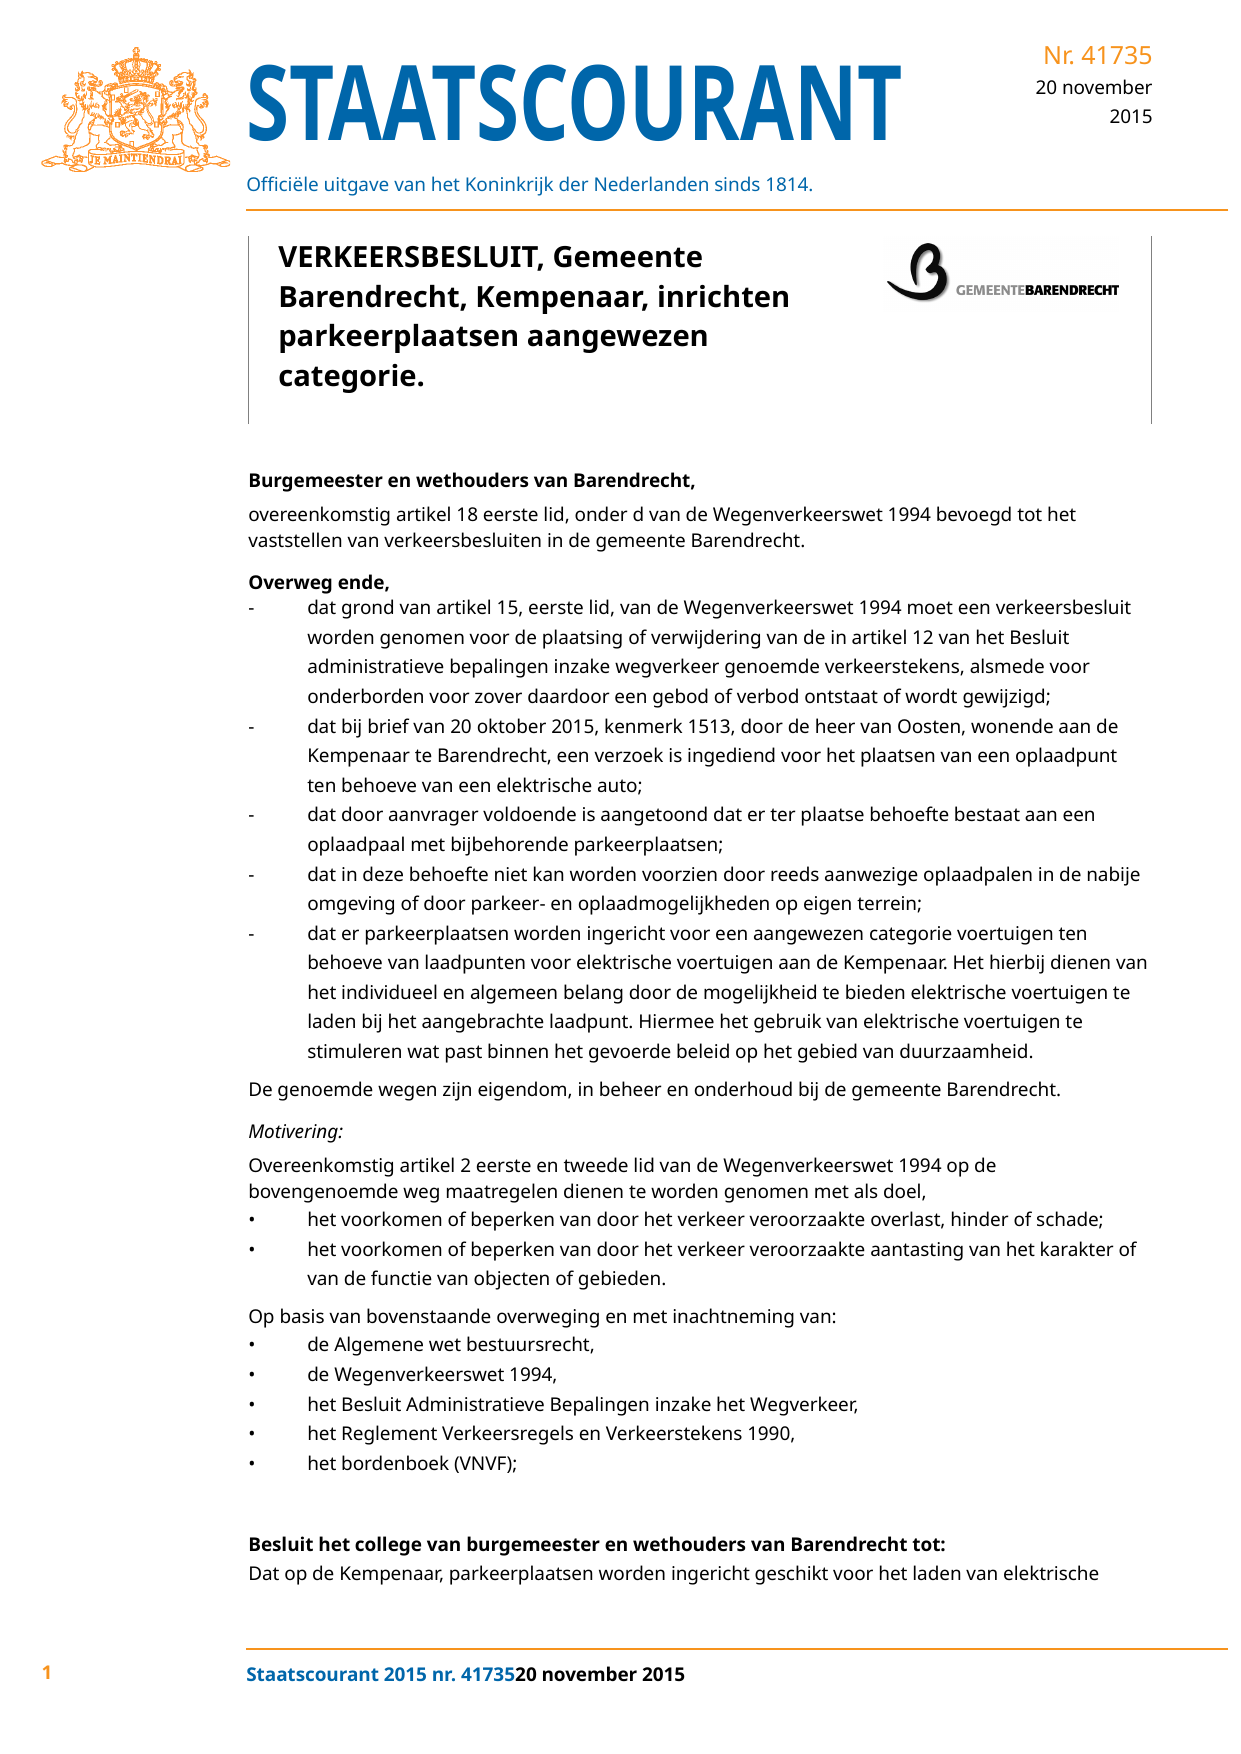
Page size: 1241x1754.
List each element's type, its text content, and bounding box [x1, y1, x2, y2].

text Burgemeester en wethouders van Barendrecht, [248, 467, 1152, 493]
picture [882, 236, 1119, 312]
list het Besluit Administratieve Bepalingen inzake het Wegverkeer, [248, 1391, 1152, 1417]
text Besluit het college van burgemeester en wethouders van Barendrecht tot: [248, 1531, 1152, 1557]
text Op basis van bovenstaande overweging en met inachtneming van: [248, 1303, 1152, 1329]
list het Reglement Verkeersregels en Verkeerstekens 1990, [248, 1420, 1152, 1446]
table_header VERKEERSBESLUIT, Gemeente Barendrecht, Kempenaar, inrichten parkeerplaatsen aangewezen categorie. [249, 236, 850, 424]
text De genoemde wegen zijn eigendom, in beheer en onderhoud bij de gemeente Barendrecht. [248, 1076, 1152, 1102]
list dat bij brief van 20 oktober 2015, kenmerk 1513, door de heer van Oosten, wonende aan de Kempenaar te Barendrecht, een verzoek is ingediend voor het plaatsen van een oplaadpunt ten behoeve van een elektrische auto; [248, 713, 1152, 798]
text Overweg ende, [248, 569, 1152, 594]
list dat grond van artikel 15, eerste lid, van de Wegenverkeerswet 1994 moet een verkeersbesluit worden genomen voor de plaatsing of verwijdering van de in artikel 12 van het Besluit administratieve bepalingen inzake wegverkeer genoemde verkeerstekens, alsmede voor onderborden voor zover daardoor een gebod of verbod ontstaat of wordt gewijzigd; [248, 594, 1152, 709]
list het voorkomen of beperken van door het verkeer veroorzaakte overlast, hinder of schade; [248, 1206, 1152, 1232]
table_header [850, 236, 1151, 424]
list dat er parkeerplaatsen worden ingericht voor een aangewezen categorie voertuigen ten behoeve van laadpunten voor elektrische voertuigen aan de Kempenaar. Het hierbij dienen van het individueel en algemeen belang door de mogelijkheid te bieden elektrische voertuigen te laden bij het aangebrachte laadpunt. Hiermee het gebruik van elektrische voertuigen te stimuleren wat past binnen het gevoerde beleid op het gebied van duurzaamheid. [248, 920, 1152, 1064]
list dat door aanvrager voldoende is aangetoond dat er ter plaatse behoefte bestaat aan een oplaadpaal met bijbehorende parkeerplaatsen; [248, 802, 1152, 857]
text Dat op de Kempenaar, parkeerplaatsen worden ingericht geschikt voor het laden van elektrische [248, 1561, 1152, 1586]
text Overeenkomstig artikel 2 eerste en tweede lid van de Wegenverkeerswet 1994 op de bovengenoemde weg maatregelen dienen te worden genomen met als doel, [248, 1152, 1152, 1204]
list het voorkomen of beperken van door het verkeer veroorzaakte aantasting van het karakter of van de functie van objecten of gebieden. [248, 1236, 1152, 1291]
text overeenkomstig artikel 18 eerste lid, onder d van de Wegenverkeerswet 1994 bevoegd tot het vaststellen van verkeersbesluiten in de gemeente Barendrecht. [248, 501, 1152, 553]
list de Algemene wet bestuursrecht, [248, 1332, 1152, 1357]
list dat in deze behoefte niet kan worden voorzien door reeds aanwezige oplaadpalen in de nabije omgeving of door parkeer- en oplaadmogelijkheden op eigen terrein; [248, 861, 1152, 916]
picture [41, 47, 231, 172]
text Motivering: [248, 1118, 1152, 1144]
list het bordenboek (VNVF); [248, 1450, 1152, 1476]
list de Wegenverkeerswet 1994, [248, 1361, 1152, 1387]
